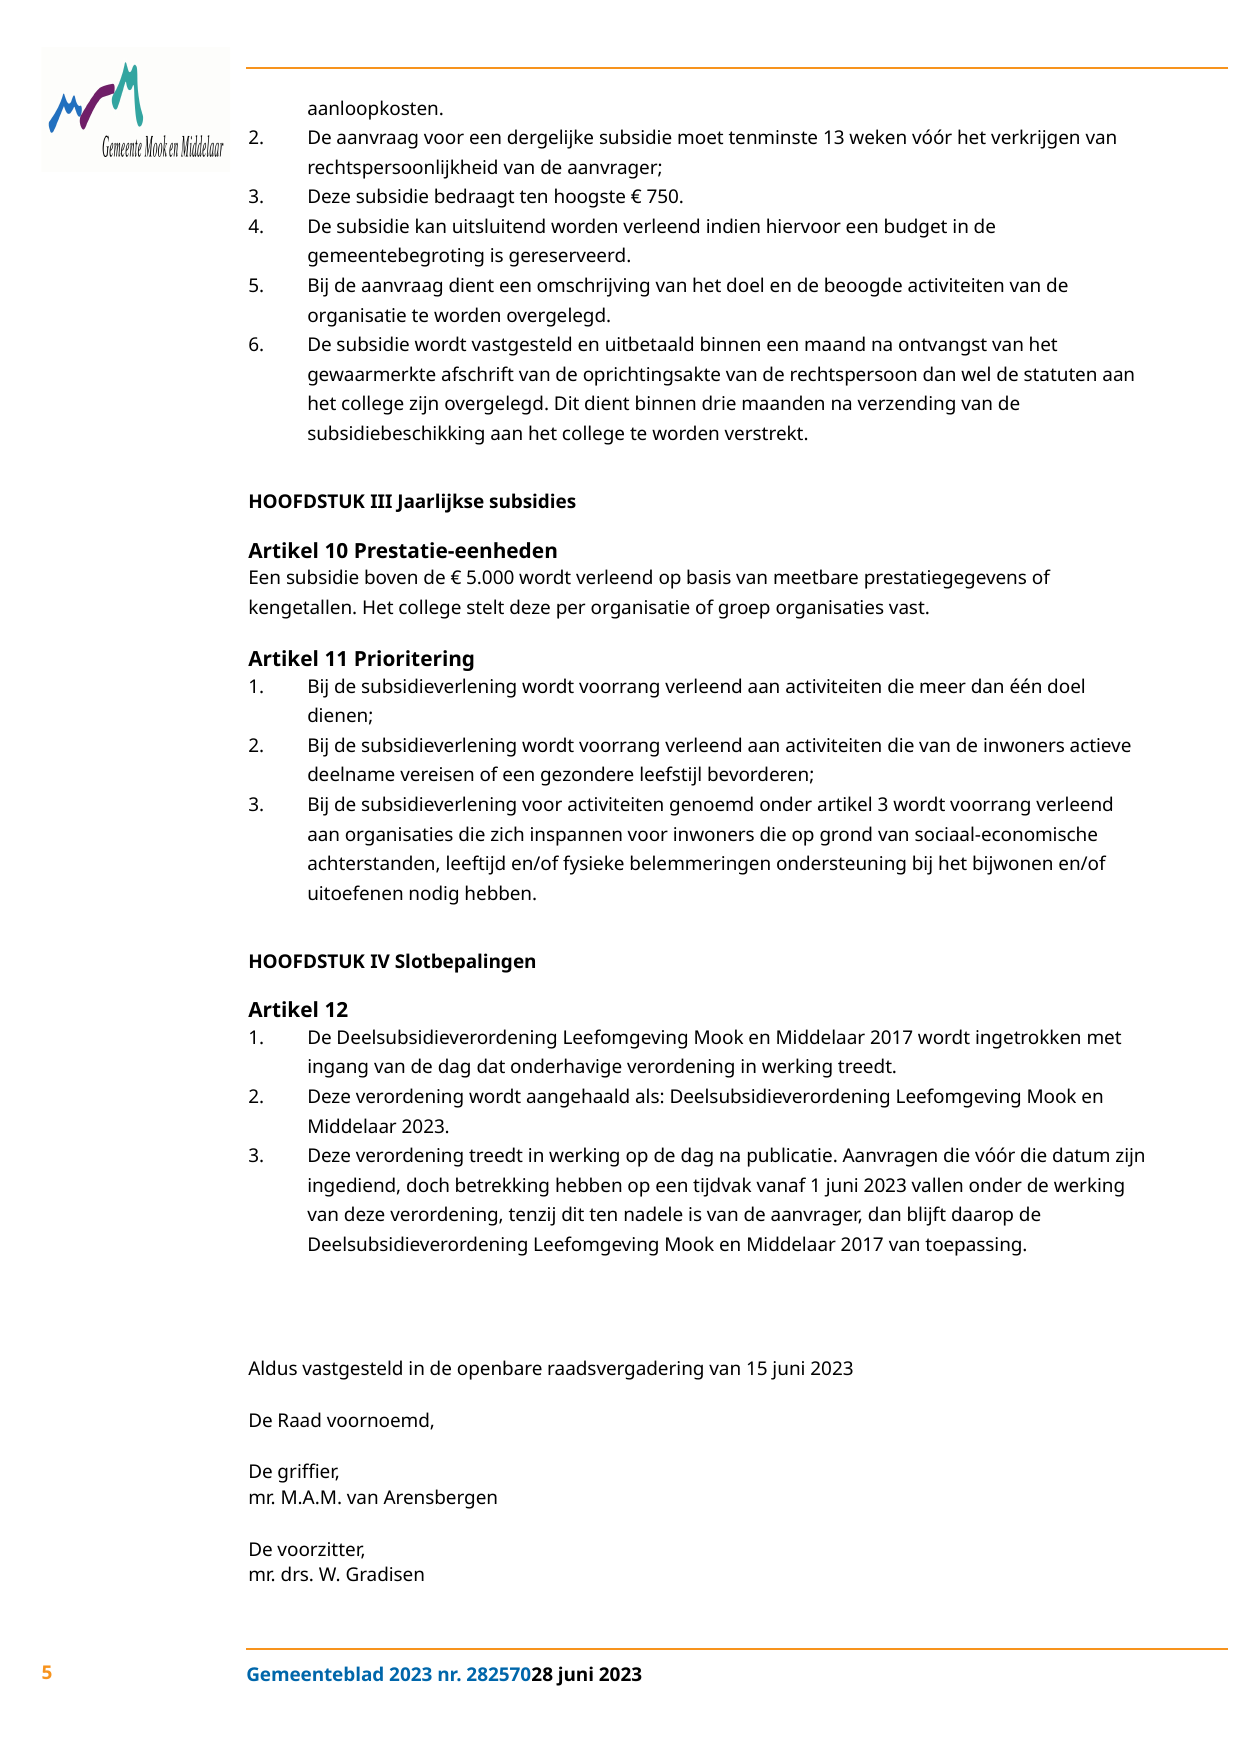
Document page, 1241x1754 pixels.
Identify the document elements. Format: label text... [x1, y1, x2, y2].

list De aanvraag voor een dergelijke subsidie moet tenminste 13 weken vóór het verkrijgen van rechtspersoonlijkheid van de aanvrager; [248, 124, 1152, 180]
text De griffier, [248, 1458, 1152, 1484]
list Deze verordening treedt in werking op de dag na publicatie. Aanvragen die vóór die datum zijn ingediend, doch betrekking hebben op een tijdvak vanaf 1 juni 2023 vallen onder de werking van deze verordening, tenzij dit ten nadele is van de aanvrager, dan blijft daarop de Deelsubsidieverordening Leefomgeving Mook en Middelaar 2017 van toepassing. [248, 1142, 1152, 1257]
text Artikel 10 Prestatie-eenheden [248, 536, 1152, 564]
text De Raad voornoemd, [248, 1407, 1152, 1433]
list De subsidie kan uitsluitend worden verleend indien hiervoor een budget in de gemeentebegroting is gereserveerd. [248, 213, 1152, 268]
text mr. drs. W. Gradisen [248, 1561, 1152, 1587]
list De Deelsubsidieverordening Leefomgeving Mook en Middelaar 2017 wordt ingetrokken met ingang van de dag dat onderhavige verordening in werking treedt. [248, 1024, 1152, 1079]
text mr. M.A.M. van Arensbergen [248, 1484, 1152, 1510]
text HOOFDSTUK III Jaarlijkse subsidies [248, 487, 1152, 515]
list Deze subsidie bedraagt ten hoogste € 750. [248, 183, 1152, 209]
text De voorzitter, [248, 1536, 1152, 1561]
list Deze verordening wordt aangehaald als: Deelsubsidieverordening Leefomgeving Mook en Middelaar 2023. [248, 1083, 1152, 1138]
list Bij de subsidieverlening voor activiteiten genoemd onder artikel 3 wordt voorrang verleend aan organisaties die zich inspannen voor inwoners die op grond van sociaal-economische achterstanden, leeftijd en/of fysieke belemmeringen ondersteuning bij het bijwonen en/of uitoefenen nodig hebben. [248, 791, 1152, 906]
text Aldus vastgesteld in de openbare raadsvergadering van 15 juni 2023 [248, 1356, 1152, 1381]
list De subsidie wordt vastgesteld en uitbetaald binnen een maand na ontvangst van het gewaarmerkte afschrift van de oprichtingsakte van de rechtspersoon dan wel de statuten aan het college zijn overgelegd. Dit dient binnen drie maanden na verzending van de subsidiebeschikking aan het college te worden verstrekt. [248, 331, 1152, 446]
list Bij de subsidieverlening wordt voorrang verleend aan activiteiten die meer dan één doel dienen; [248, 673, 1152, 728]
list Bij de aanvraag dient een omschrijving van het doel en de beoogde activiteiten van de organisatie te worden overgelegd. [248, 272, 1152, 328]
text HOOFDSTUK IV Slotbepalingen [248, 946, 1152, 975]
picture [41, 47, 231, 172]
list aanloopkosten. [248, 95, 1152, 121]
text Een subsidie boven de € 5.000 wordt verleend op basis van meetbare prestatiegegevens of kengetallen. Het college stelt deze per organisatie of groep organisaties vast. [248, 564, 1152, 620]
list Bij de subsidieverlening wordt voorrang verleend aan activiteiten die van de inwoners actieve deelname vereisen of een gezondere leefstijl bevorderen; [248, 732, 1152, 787]
text Artikel 11 Prioritering [248, 644, 1152, 673]
text Artikel 12 [248, 996, 1152, 1024]
